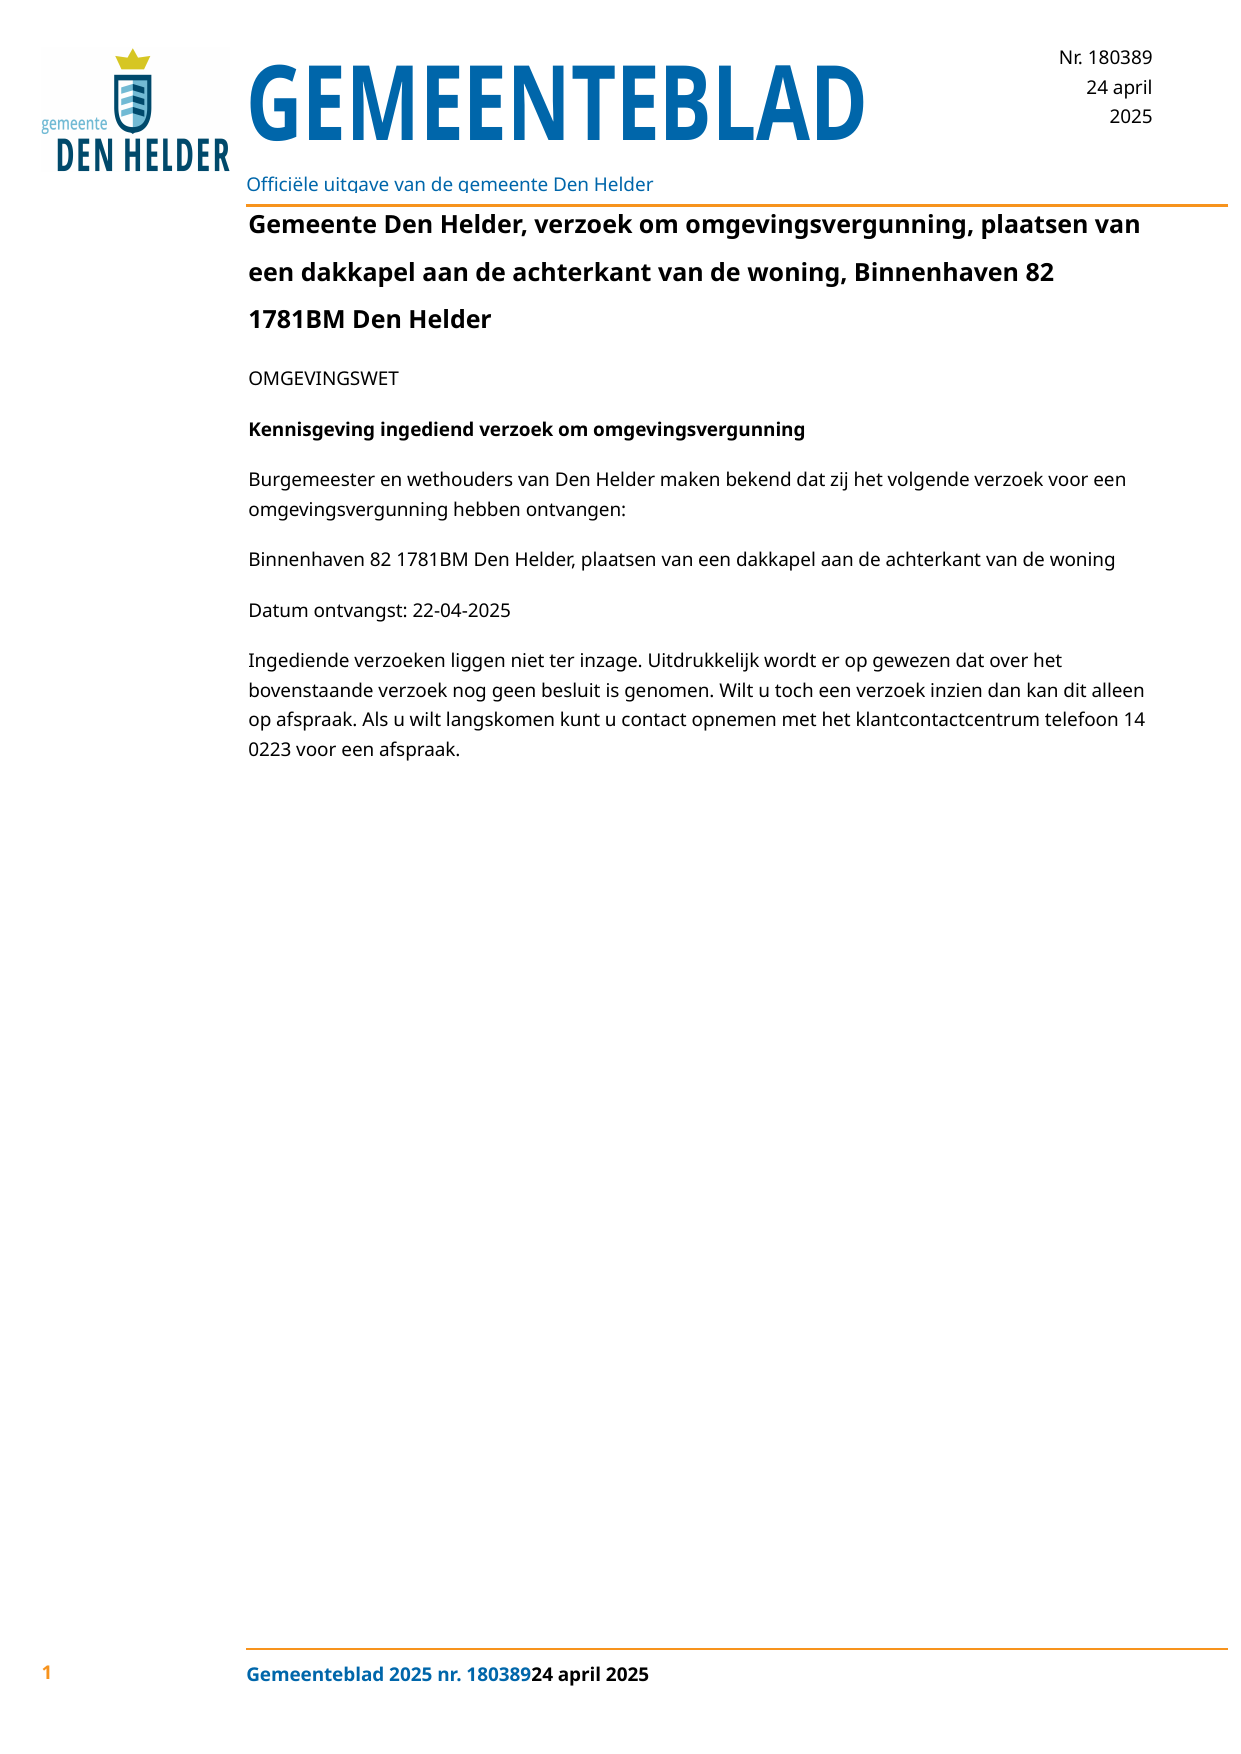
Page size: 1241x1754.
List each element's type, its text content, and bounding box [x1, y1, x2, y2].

text Gemeente Den Helder, verzoek om omgevingsvergunning, plaatsen van een dakkapel aan de achterkant van de woning, Binnenhaven 82 1781BM Den Helder [248, 207, 1152, 336]
text Ingediende verzoeken liggen niet ter inzage. Uitdrukkelijk wordt er op gewezen dat over het bovenstaande verzoek nog geen besluit is genomen. Wilt u toch een verzoek inzien dan kan dit alleen op afspraak. Als u wilt langskomen kunt u contact opnemen met het klantcontactcentrum telefoon 14 0223 voor een afspraak. [248, 647, 1152, 762]
picture [41, 47, 231, 172]
picture [130, 157, 135, 172]
picture [182, 144, 187, 165]
text Binnenhaven 82 1781BM Den Helder, plaatsen van een dakkapel aan de achterkant van de woning [248, 546, 1152, 572]
text Burgemeester en wethouders van Den Helder maken bekend dat zij het volgende verzoek voor een omgevingsvergunning hebben ontvangen: [248, 466, 1152, 522]
picture [220, 160, 224, 172]
text OMGEVINGSWET [248, 366, 1152, 391]
picture [100, 154, 106, 172]
picture [63, 144, 68, 165]
text Datum ontvangst: 22-04-2025 [248, 597, 1152, 622]
text Kennisgeving ingediend verzoek om omgevingsvergunning [248, 416, 1152, 442]
